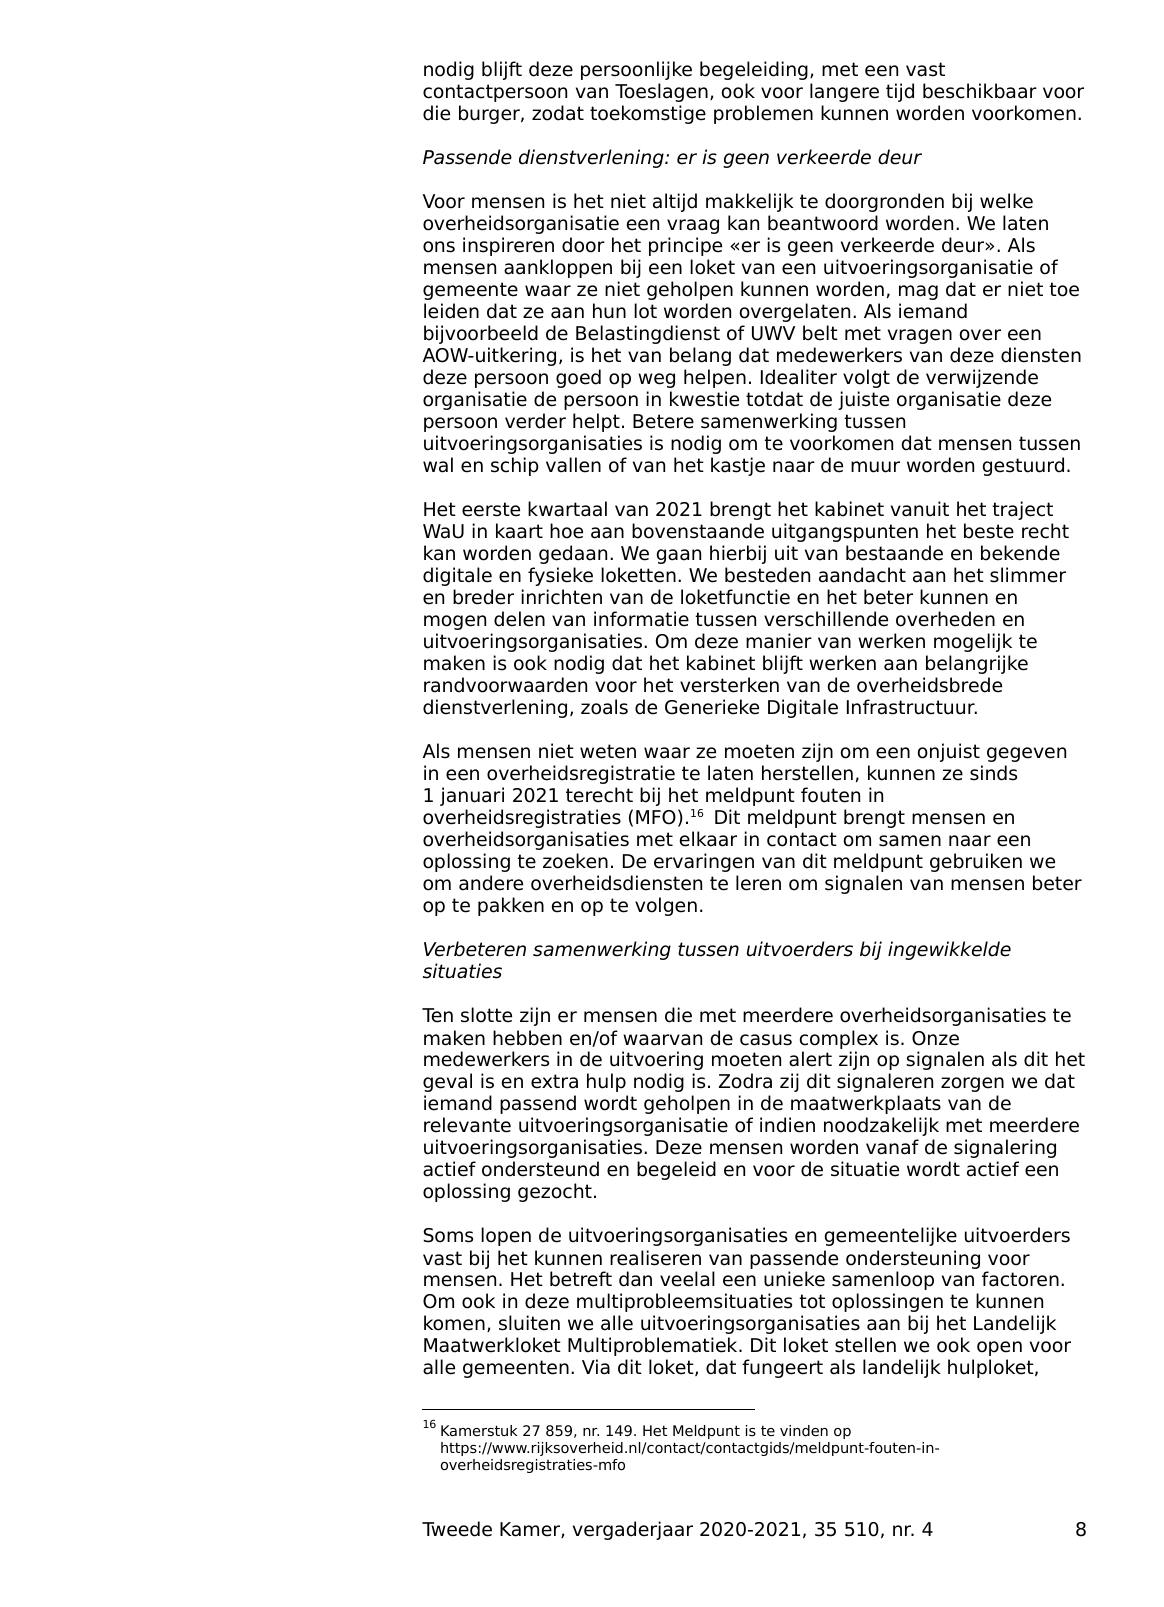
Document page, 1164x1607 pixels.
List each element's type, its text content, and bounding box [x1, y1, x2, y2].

text Kamerstuk 27 859, nr. 149. Het Meldpunt is te vinden op https://www.rijksoverheid.nl/contact/contactgids/meldpunt-fouten-in-overheidsregistraties-mfo [422, 1418, 1087, 1474]
text Het eerste kwartaal van 2021 brengt het kabinet vanuit het traject WaU in kaart hoe aan bovenstaande uitgangspunten het beste recht kan worden gedaan. We gaan hierbij uit van bestaande en bekende digitale en fysieke loketten. We besteden aandacht aan het slimmer en breder inrichten van de loketfunctie en het beter kunnen en mogen delen van informatie tussen verschillende overheden en uitvoeringsorganisaties. Om deze manier van werken mogelijk te maken is ook nodig dat het kabinet blijft werken aan belangrijke randvoorwaarden voor het versterken van de overheidsbrede dienstverlening, zoals de Generieke Digitale Infrastructuur. [422, 499, 1087, 719]
text Als mensen niet weten waar ze moeten zijn om een onjuist gegeven in een overheidsregistratie te laten herstellen, kunnen ze sinds 1 januari 2021 terecht bij het meldpunt fouten in overheidsregistraties (MFO). Dit meldpunt brengt mensen en overheidsorganisaties met elkaar in contact om samen naar een oplossing te zoeken. De ervaringen van dit meldpunt gebruiken we om andere overheidsdiensten te leren om signalen van mensen beter op te pakken en op te volgen. [422, 741, 1087, 917]
text Ten slotte zijn er mensen die met meerdere overheidsorganisaties te maken hebben en/of waarvan de casus complex is. Onze medewerkers in de uitvoering moeten alert zijn op signalen als dit het geval is en extra hulp nodig is. Zodra zij dit signaleren zorgen we dat iemand passend wordt geholpen in de maatwerkplaats van de relevante uitvoeringsorganisatie of indien noodzakelijk met meerdere uitvoeringsorganisaties. Deze mensen worden vanaf de signalering actief ondersteund en begeleid en voor de situatie wordt actief een oplossing gezocht. [422, 1005, 1087, 1203]
subtitle Passende dienstverlening: er is geen verkeerde deur [422, 147, 1087, 169]
text nodig blijft deze persoonlijke begeleiding, met een vast contactpersoon van Toeslagen, ook voor langere tijd beschikbaar voor die burger, zodat toekomstige problemen kunnen worden voorkomen. [422, 59, 1087, 125]
text Soms lopen de uitvoeringsorganisaties en gemeentelijke uitvoerders vast bij het kunnen realiseren van passende ondersteuning voor mensen. Het betreft dan veelal een unieke samenloop van factoren. Om ook in deze multiprobleemsituaties tot oplossingen te kunnen komen, sluiten we alle uitvoeringsorganisaties aan bij het Landelijk Maatwerkloket Multiproblematiek. Dit loket stellen we ook open voor alle gemeenten. Via dit loket, dat fungeert als landelijk hulploket, [422, 1225, 1087, 1379]
text Voor mensen is het niet altijd makkelijk te doorgronden bij welke overheidsorganisatie een vraag kan beantwoord worden. We laten ons inspireren door het principe «er is geen verkeerde deur». Als mensen aankloppen bij een loket van een uitvoeringsorganisatie of gemeente waar ze niet geholpen kunnen worden, mag dat er niet toe leiden dat ze aan hun lot worden overgelaten. Als iemand bijvoorbeeld de Belastingdienst of UWV belt met vragen over een AOW-uitkering, is het van belang dat medewerkers van deze diensten deze persoon goed op weg helpen. Idealiter volgt de verwijzende organisatie de persoon in kwestie totdat de juiste organisatie deze persoon verder helpt. Betere samenwerking tussen uitvoeringsorganisaties is nodig om te voorkomen dat mensen tussen wal en schip vallen of van het kastje naar de muur worden gestuurd. [422, 191, 1087, 477]
subtitle Verbeteren samenwerking tussen uitvoerders bij ingewikkelde situaties [422, 939, 1087, 983]
